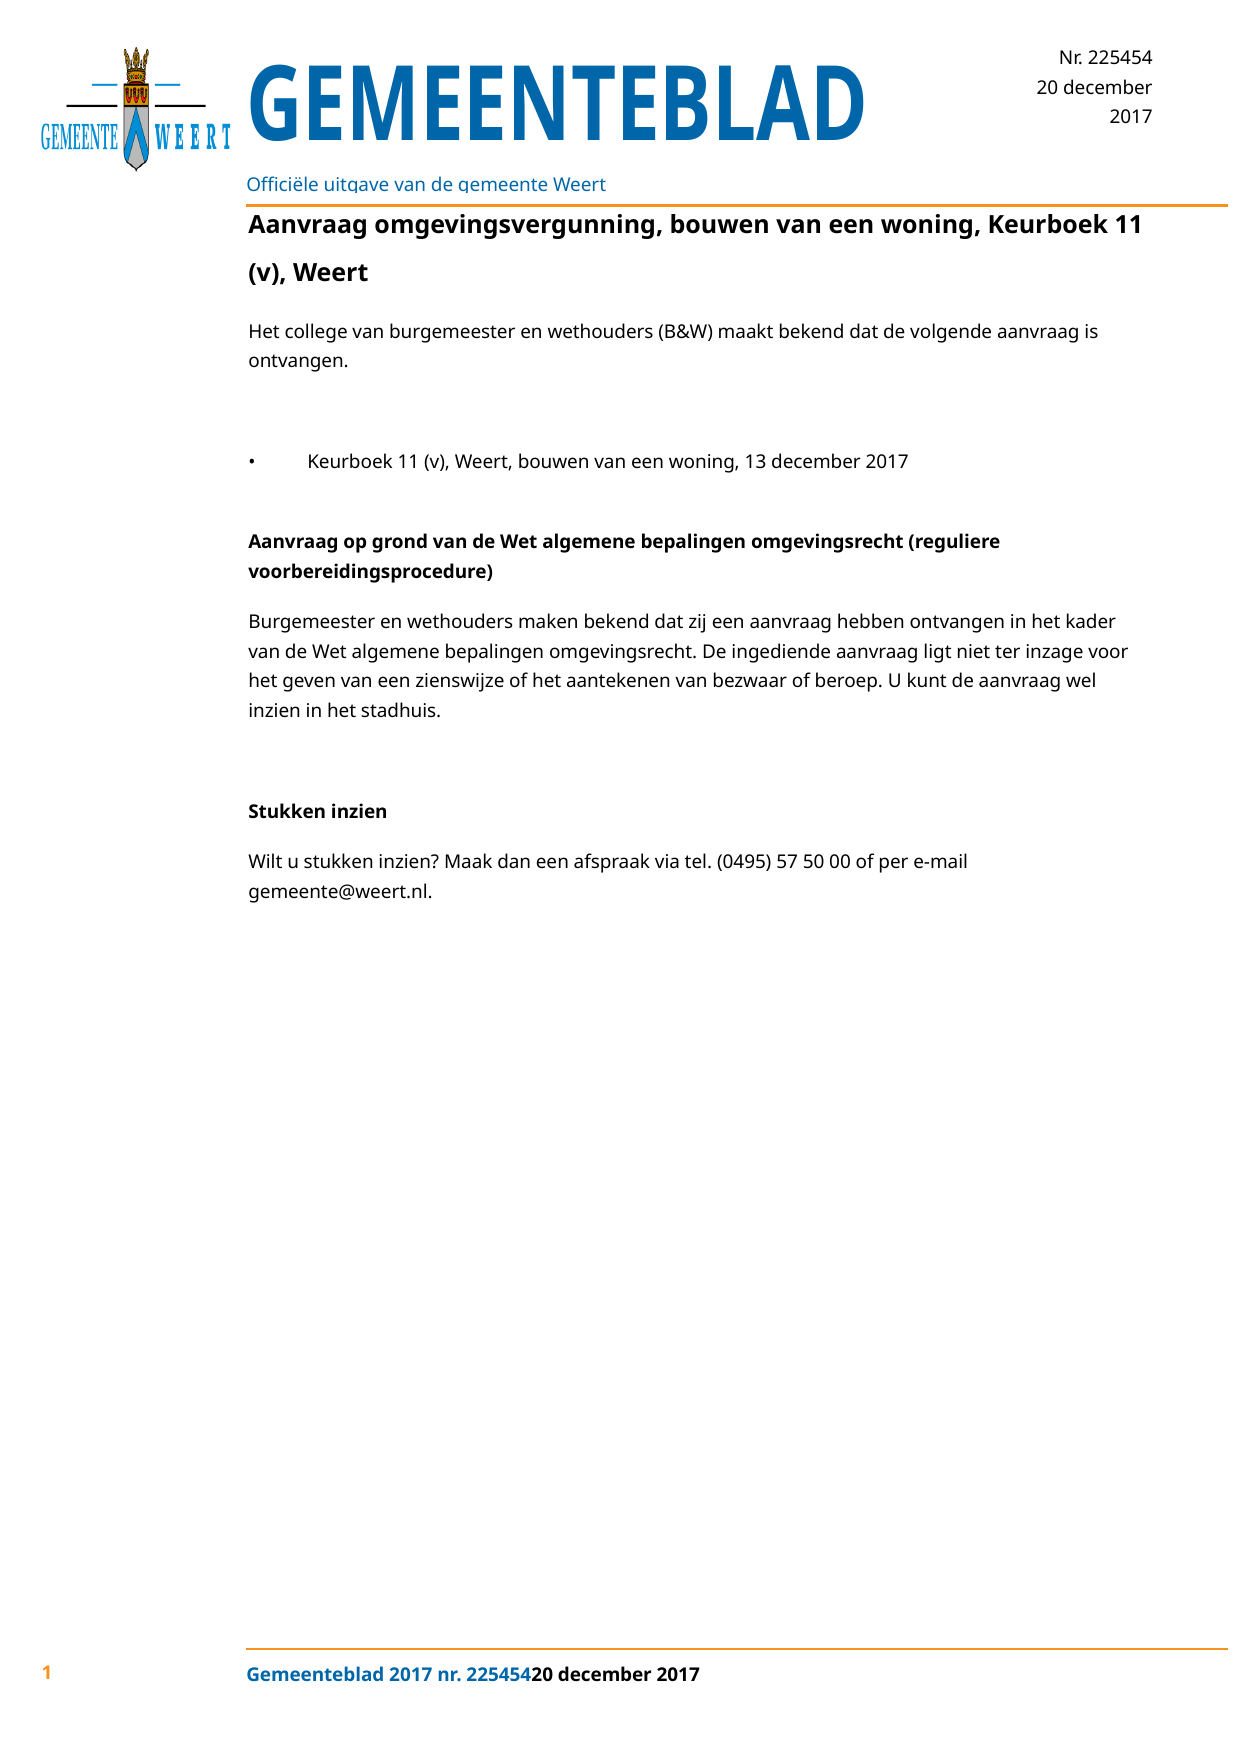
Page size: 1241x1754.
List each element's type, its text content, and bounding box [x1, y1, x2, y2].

text Stukken inzien [248, 798, 1152, 824]
text Wilt u stukken inzien? Maak dan een afspraak via tel. (0495) 57 50 00 of per e-mail gemeente@weert.nl. [248, 848, 1152, 904]
text Het college van burgemeester en wethouders (B&W) maakt bekend dat de volgende aanvraag is ontvangen. [248, 318, 1152, 373]
text Aanvraag op grond van de Wet algemene bepalingen omgevingsrecht (reguliere voorbereidingsprocedure) [248, 528, 1152, 584]
picture [41, 47, 231, 172]
text Aanvraag omgevingsvergunning, bouwen van een woning, Keurboek 11 (v), Weert [248, 207, 1152, 288]
list Keurboek 11 (v), Weert, bouwen van een woning, 13 december 2017 [248, 448, 1152, 474]
text Burgemeester en wethouders maken bekend dat zij een aanvraag hebben ontvangen in het kader van de Wet algemene bepalingen omgevingsrecht. De ingediende aanvraag ligt niet ter inzage voor het geven van een zienswijze of het aantekenen van bezwaar of beroep. U kunt de aanvraag wel inzien in het stadhuis. [248, 608, 1152, 723]
